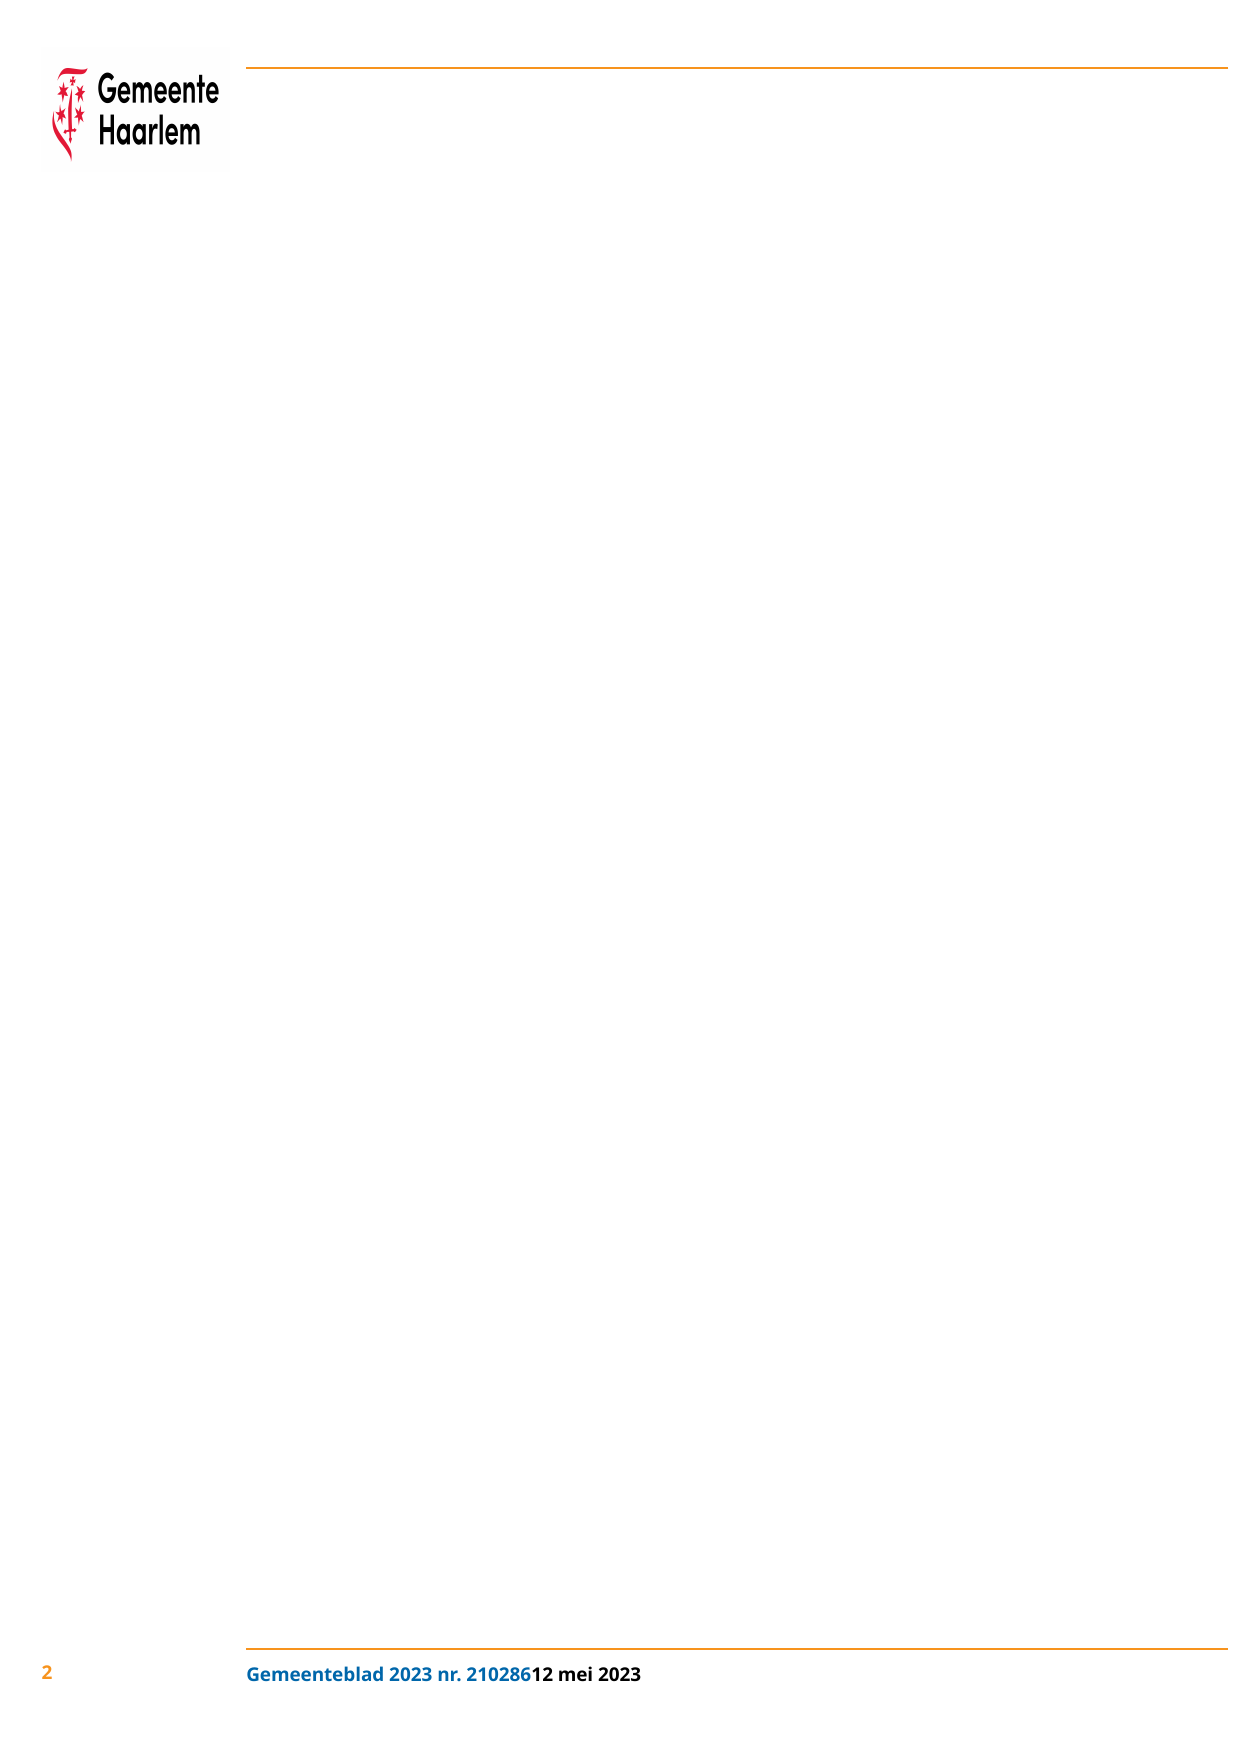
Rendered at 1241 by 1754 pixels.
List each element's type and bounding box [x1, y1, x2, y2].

picture [41, 47, 231, 172]
